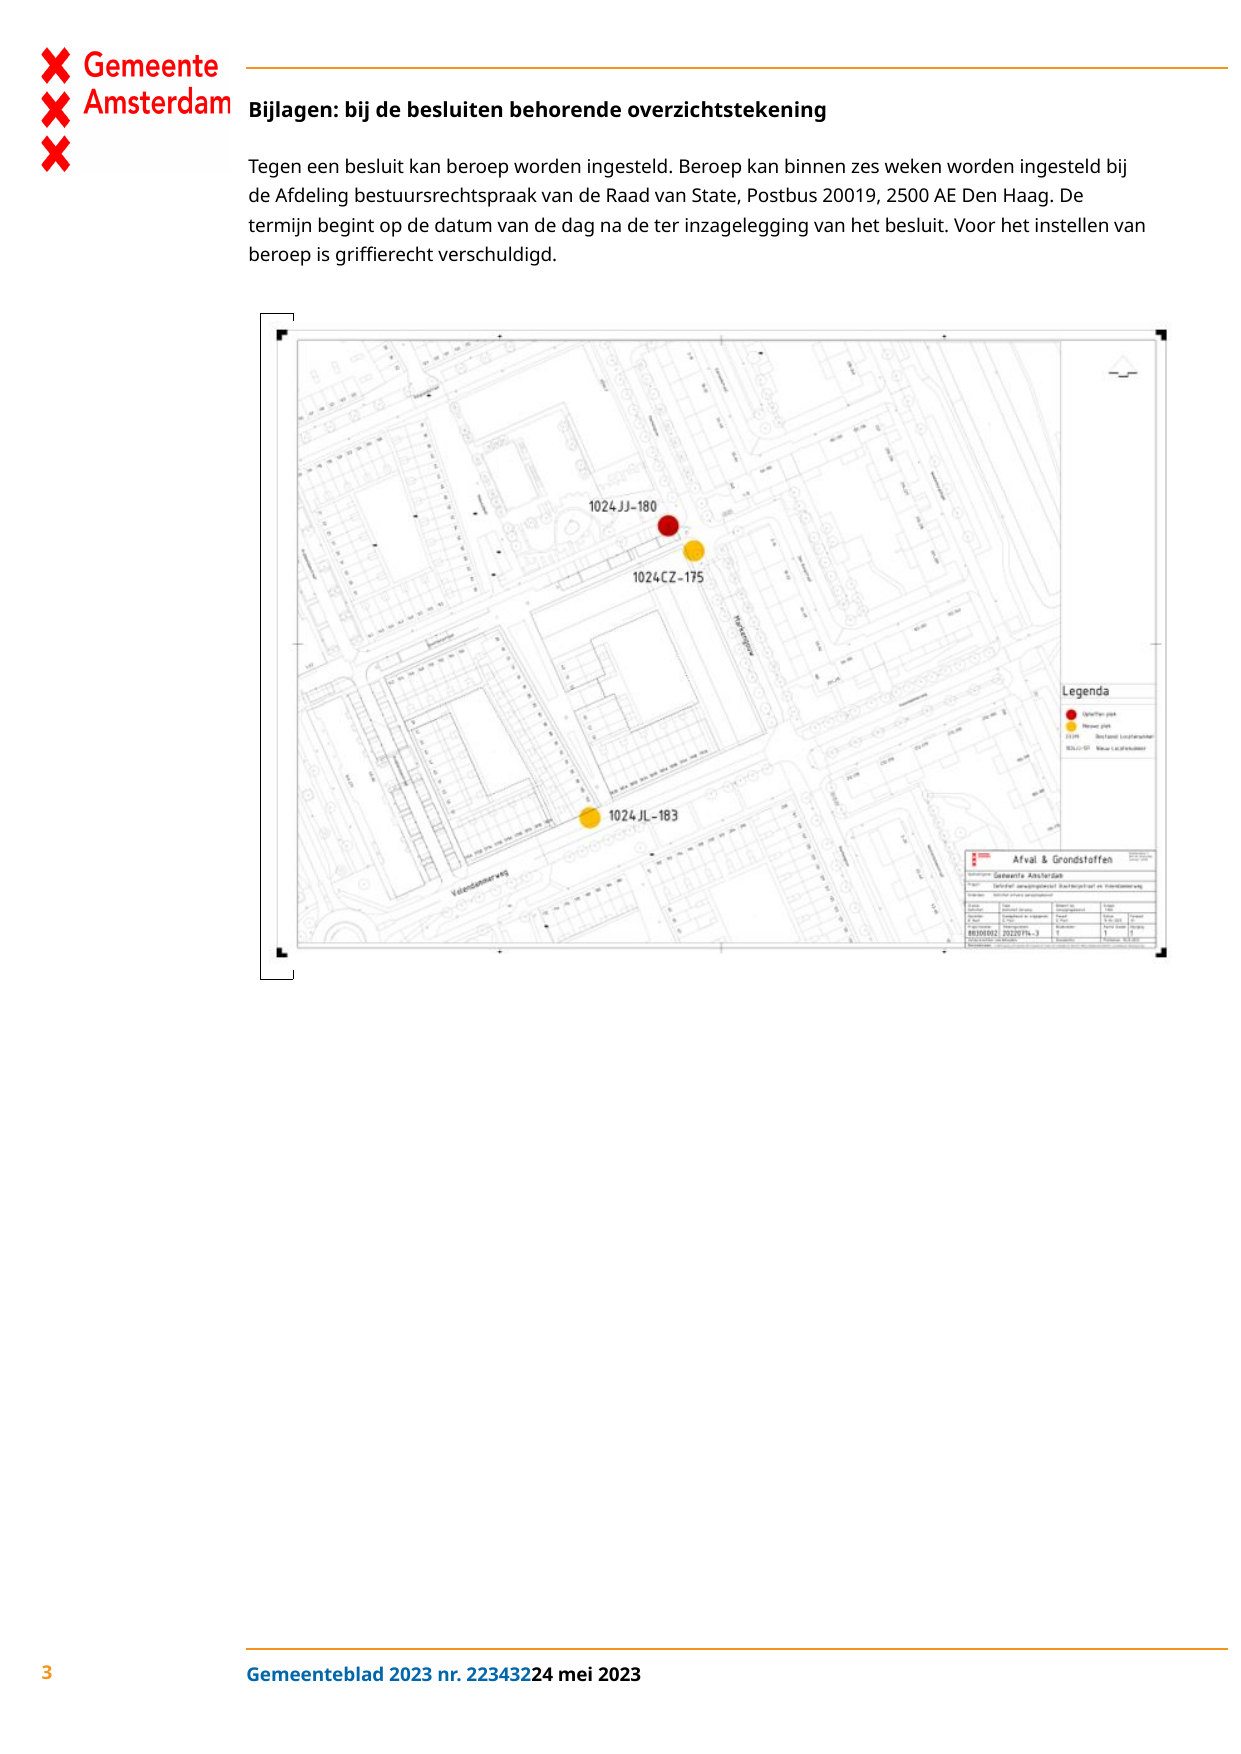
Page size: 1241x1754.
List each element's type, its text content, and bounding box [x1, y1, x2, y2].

text Bijlagen: bij de besluiten behorende overzichtstekening [248, 95, 1152, 123]
picture [41, 47, 231, 172]
picture [268, 321, 1173, 970]
text Tegen een besluit kan beroep worden ingesteld. Beroep kan binnen zes weken worden ingesteld bij de Afdeling bestuursrechtspraak van de Raad van State, Postbus 20019, 2500 AE Den Haag. De termijn begint op de datum van de dag na de ter inzagelegging van het besluit. Voor het instellen van beroep is griffierecht verschuldigd. [248, 153, 1152, 267]
